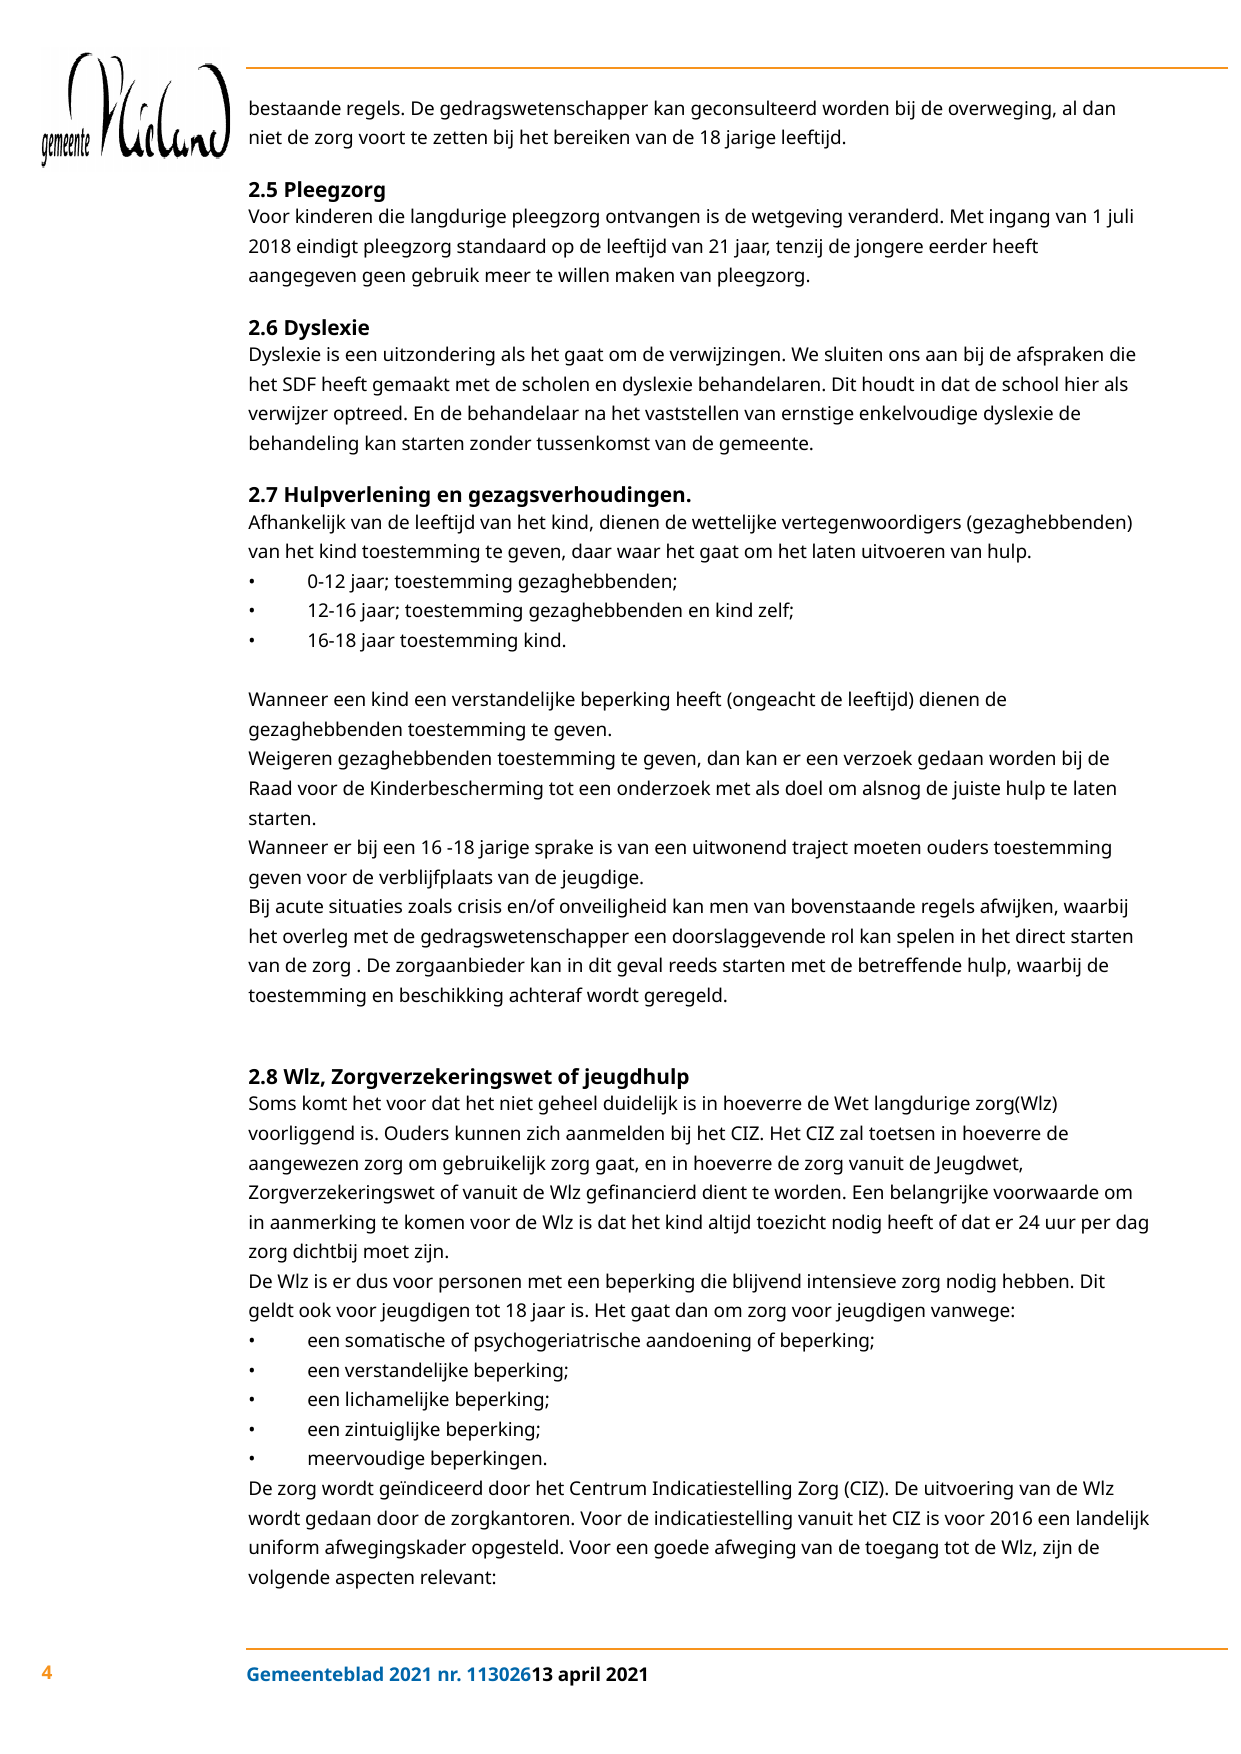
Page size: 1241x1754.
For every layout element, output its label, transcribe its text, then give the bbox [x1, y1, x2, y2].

text 2.5 Pleegzorg [248, 175, 1152, 203]
list meervoudige beperkingen. [248, 1446, 1152, 1471]
text Voor kinderen die langdurige pleegzorg ontvangen is de wetgeving veranderd. Met ingang van 1 juli 2018 eindigt pleegzorg standaard op de leeftijd van 21 jaar, tenzij de jongere eerder heeft aangegeven geen gebruik meer te willen maken van pleegzorg. [248, 203, 1152, 288]
text Wanneer er bij een 16 -18 jarige sprake is van een uitwonend traject moeten ouders toestemming geven voor de verblijfplaats van de jeugdige. [248, 834, 1152, 889]
text De Wlz is er dus voor personen met een beperking die blijvend intensieve zorg nodig hebben. Dit geldt ook voor jeugdigen tot 18 jaar is. Het gaat dan om zorg voor jeugdigen vanwege: [248, 1268, 1152, 1323]
list 0-12 jaar; toestemming gezaghebbenden; [248, 568, 1152, 594]
text 2.6 Dyslexie [248, 313, 1152, 341]
text Bij acute situaties zoals crisis en/of onveiligheid kan men van bovenstaande regels afwijken, waarbij het overleg met de gedragswetenschapper een doorslaggevende rol kan spelen in het direct starten van de zorg . De zorgaanbieder kan in dit geval reeds starten met de betreffende hulp, waarbij de toestemming en beschikking achteraf wordt geregeld. [248, 893, 1152, 1008]
list 16-18 jaar toestemming kind. [248, 627, 1152, 653]
list een somatische of psychogeriatrische aandoening of beperking; [248, 1327, 1152, 1353]
text Soms komt het voor dat het niet geheel duidelijk is in hoeverre de Wet langdurige zorg(Wlz) voorliggend is. Ouders kunnen zich aanmelden bij het CIZ. Het CIZ zal toetsen in hoeverre de aangewezen zorg om gebruikelijk zorg gaat, en in hoeverre de zorg vanuit de Jeugdwet, Zorgverzekeringswet of vanuit de Wlz gefinancierd dient te worden. Een belangrijke voorwaarde om in aanmerking te komen voor de Wlz is dat het kind altijd toezicht nodig heeft of dat er 24 uur per dag zorg dichtbij moet zijn. [248, 1091, 1152, 1264]
picture [41, 47, 231, 172]
list een lichamelijke beperking; [248, 1386, 1152, 1412]
text Dyslexie is een uitzondering als het gaat om de verwijzingen. We sluiten ons aan bij de afspraken die het SDF heeft gemaakt met de scholen en dyslexie behandelaren. Dit houdt in dat de school hier als verwijzer optreed. En de behandelaar na het vaststellen van ernstige enkelvoudige dyslexie de behandeling kan starten zonder tussenkomst van de gemeente. [248, 341, 1152, 456]
list 12-16 jaar; toestemming gezaghebbenden en kind zelf; [248, 598, 1152, 623]
text Afhankelijk van de leeftijd van het kind, dienen de wettelijke vertegenwoordigers (gezaghebbenden) van het kind toestemming te geven, daar waar het gaat om het laten uitvoeren van hulp. [248, 509, 1152, 564]
text bestaande regels. De gedragswetenschapper kan geconsulteerd worden bij de overweging, al dan niet de zorg voort te zetten bij het bereiken van de 18 jarige leeftijd. [248, 95, 1152, 150]
list een zintuiglijke beperking; [248, 1416, 1152, 1442]
text Weigeren gezaghebbenden toestemming te geven, dan kan er een verzoek gedaan worden bij de Raad voor de Kinderbescherming tot een onderzoek met als doel om alsnog de juiste hulp te laten starten. [248, 746, 1152, 830]
text De zorg wordt geïndiceerd door het Centrum Indicatiestelling Zorg (CIZ). De uitvoering van de Wlz wordt gedaan door de zorgkantoren. Voor de indicatiestelling vanuit het CIZ is voor 2016 een landelijk uniform afwegingskader opgesteld. Voor een goede afweging van de toegang tot de Wlz, zijn de volgende aspecten relevant: [248, 1475, 1152, 1590]
list een verstandelijke beperking; [248, 1357, 1152, 1383]
text 2.8 Wlz, Zorgverzekeringswet of jeugdhulp [248, 1062, 1152, 1091]
text 2.7 Hulpverlening en gezagsverhoudingen. [248, 480, 1152, 509]
text Wanneer een kind een verstandelijke beperking heeft (ongeacht de leeftijd) dienen de gezaghebbenden toestemming te geven. [248, 686, 1152, 742]
